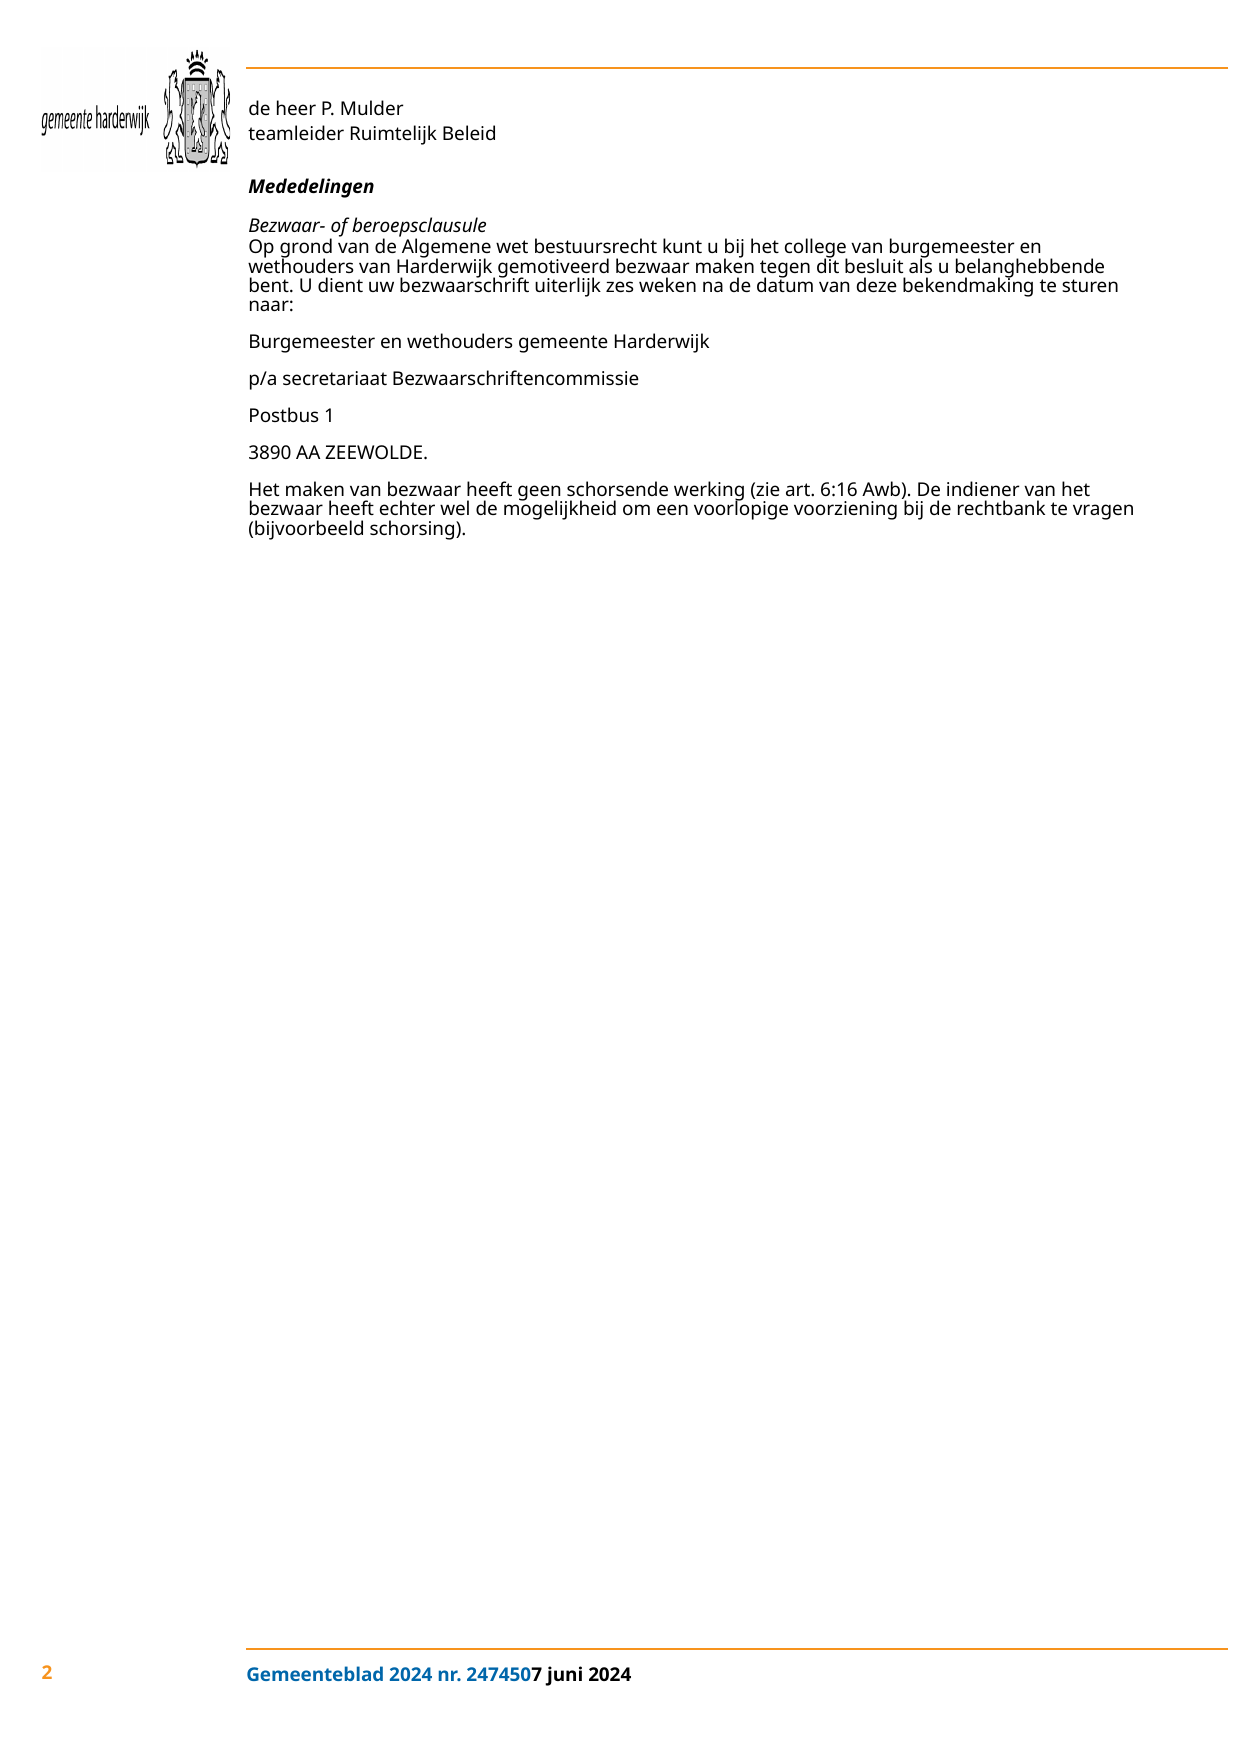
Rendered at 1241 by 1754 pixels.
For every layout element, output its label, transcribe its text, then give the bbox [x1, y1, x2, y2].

picture [41, 47, 231, 172]
text Het maken van bezwaar heeft geen schorsende werking (zie art. 6:16 Awb). De indiener van het bezwaar heeft echter wel de mogelijkheid om een voorlopige voorziening bij de rechtbank te vragen (bijvoorbeeld schorsing). [248, 481, 1152, 539]
text Postbus 1 [248, 407, 1152, 426]
text Burgemeester en wethouders gemeente Harderwijk [248, 333, 1152, 352]
text 3890 AA ZEEWOLDE. [248, 444, 1152, 463]
text Mededelingen [248, 173, 1152, 199]
text de heer P. Mulder [248, 95, 1152, 121]
text Op grond van de Algemene wet bestuursrecht kunt u bij het college van burgemeester en wethouders van Harderwijk gemotiveerd bezwaar maken tegen dit besluit als u belanghebbende bent. U dient uw bezwaarschrift uiterlijk zes weken na de datum van deze bekendmaking te sturen naar: [248, 238, 1152, 316]
text p/a secretariaat Bezwaarschriftencommissie [248, 370, 1152, 389]
text Bezwaar- of beroepsclausule [248, 213, 1152, 238]
text teamleider Ruimtelijk Beleid [248, 121, 1152, 146]
